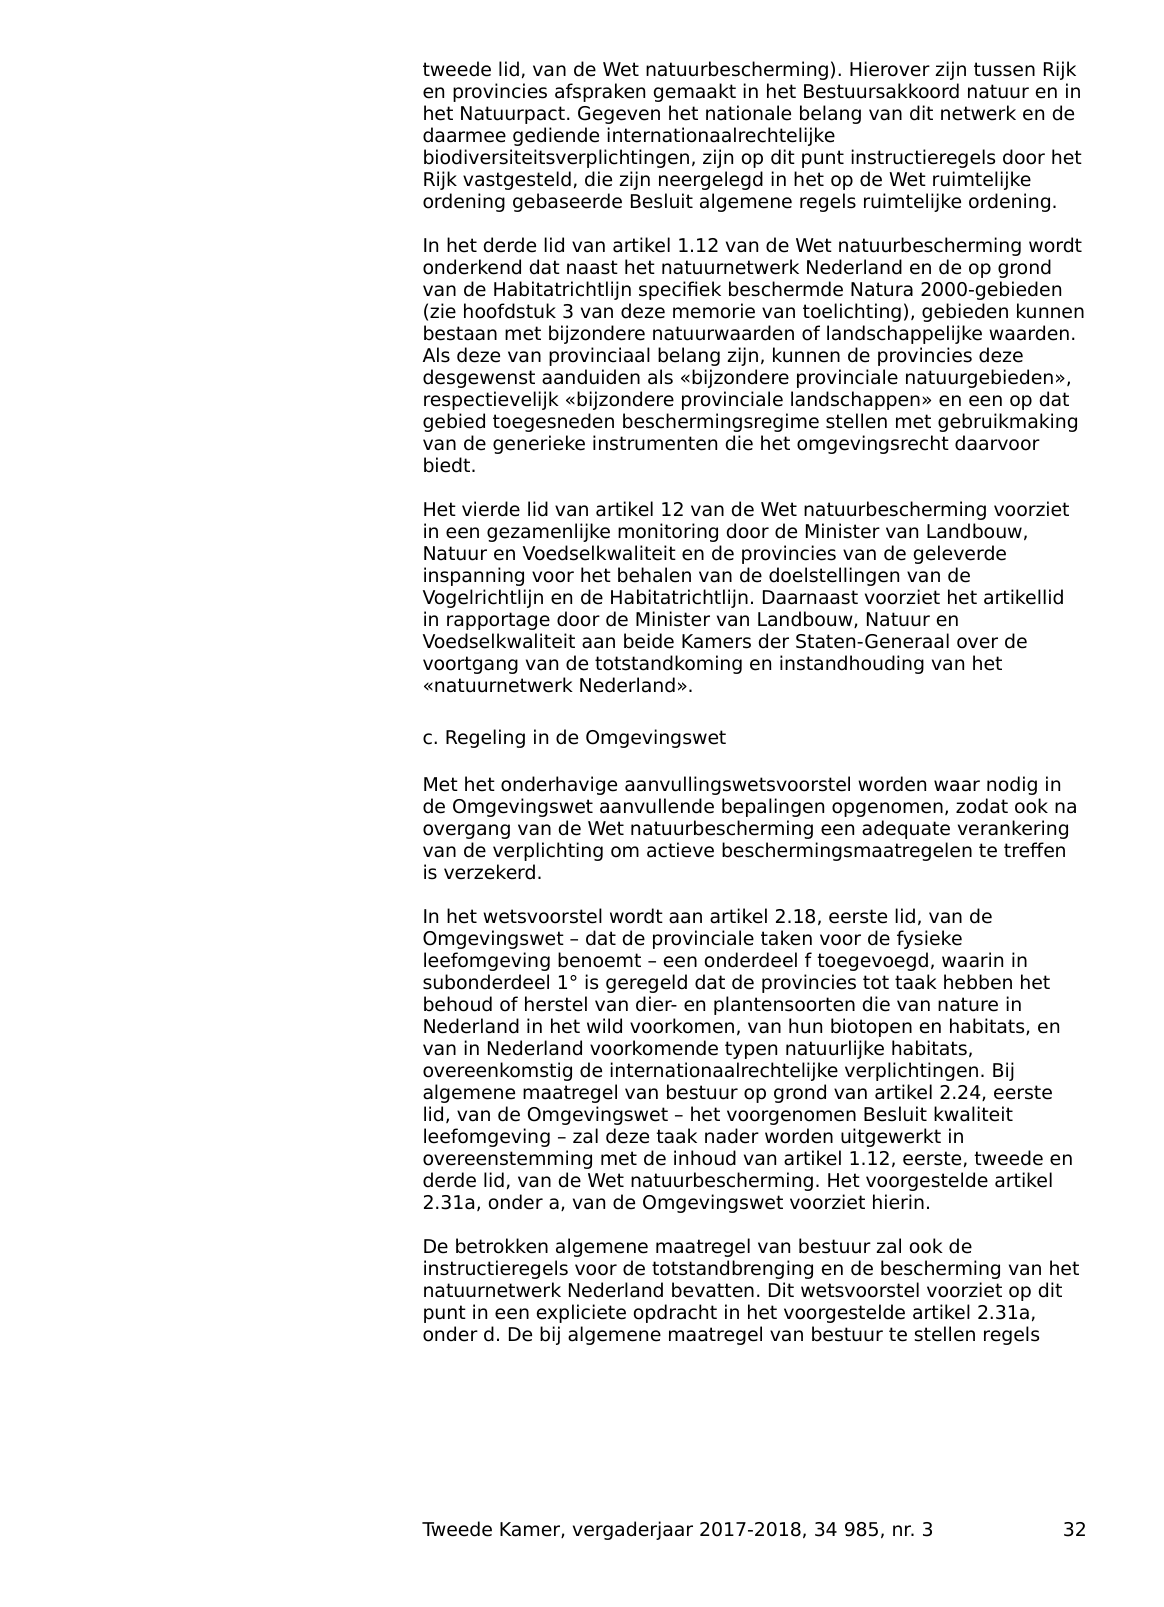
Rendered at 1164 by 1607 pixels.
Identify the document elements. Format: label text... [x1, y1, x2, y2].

text Het vierde lid van artikel 12 van de Wet natuurbescherming voorziet in een gezamenlijke monitoring door de Minister van Landbouw, Natuur en Voedselkwaliteit en de provincies van de geleverde inspanning voor het behalen van de doelstellingen van de Vogelrichtlijn en de Habitatrichtlijn. Daarnaast voorziet het artikellid in rapportage door de Minister van Landbouw, Natuur en Voedselkwaliteit aan beide Kamers der Staten-Generaal over de voortgang van de totstandkoming en instandhouding van het «natuurnetwerk Nederland». [422, 499, 1087, 697]
text Met het onderhavige aanvullingswetsvoorstel worden waar nodig in de Omgevingswet aanvullende bepalingen opgenomen, zodat ook na overgang van de Wet natuurbescherming een adequate verankering van de verplichting om actieve beschermingsmaatregelen te treffen is verzekerd. [422, 774, 1087, 884]
text In het derde lid van artikel 1.12 van de Wet natuurbescherming wordt onderkend dat naast het natuurnetwerk Nederland en de op grond van de Habitatrichtlijn specifiek beschermde Natura 2000-gebieden (zie hoofdstuk 3 van deze memorie van toelichting), gebieden kunnen bestaan met bijzondere natuurwaarden of landschappelijke waarden. Als deze van provinciaal belang zijn, kunnen de provincies deze desgewenst aanduiden als «bijzondere provinciale natuurgebieden», respectievelijk «bijzondere provinciale landschappen» en een op dat gebied toegesneden beschermingsregime stellen met gebruikmaking van de generieke instrumenten die het omgevingsrecht daarvoor biedt. [422, 235, 1087, 477]
text De betrokken algemene maatregel van bestuur zal ook de instructieregels voor de totstandbrenging en de bescherming van het natuurnetwerk Nederland bevatten. Dit wetsvoorstel voorziet op dit punt in een expliciete opdracht in het voorgestelde artikel 2.31a, onder d. De bij algemene maatregel van bestuur te stellen regels [422, 1236, 1087, 1346]
text tweede lid, van de Wet natuurbescherming). Hierover zijn tussen Rijk en provincies afspraken gemaakt in het Bestuursakkoord natuur en in het Natuurpact. Gegeven het nationale belang van dit netwerk en de daarmee gediende internationaalrechtelijke biodiversiteitsverplichtingen, zijn op dit punt instructieregels door het Rijk vastgesteld, die zijn neergelegd in het op de Wet ruimtelijke ordening gebaseerde Besluit algemene regels ruimtelijke ordening. [422, 59, 1087, 213]
subtitle c. Regeling in de Omgevingswet [422, 727, 1087, 749]
text In het wetsvoorstel wordt aan artikel 2.18, eerste lid, van de Omgevingswet – dat de provinciale taken voor de fysieke leefomgeving benoemt – een onderdeel f toegevoegd, waarin in subonderdeel 1° is geregeld dat de provincies tot taak hebben het behoud of herstel van dier- en plantensoorten die van nature in Nederland in het wild voorkomen, van hun biotopen en habitats, en van in Nederland voorkomende typen natuurlijke habitats, overeenkomstig de internationaalrechtelijke verplichtingen. Bij algemene maatregel van bestuur op grond van artikel 2.24, eerste lid, van de Omgevingswet – het voorgenomen Besluit kwaliteit leefomgeving – zal deze taak nader worden uitgewerkt in overeenstemming met de inhoud van artikel 1.12, eerste, tweede en derde lid, van de Wet natuurbescherming. Het voorgestelde artikel 2.31a, onder a, van de Omgevingswet voorziet hierin. [422, 906, 1087, 1214]
